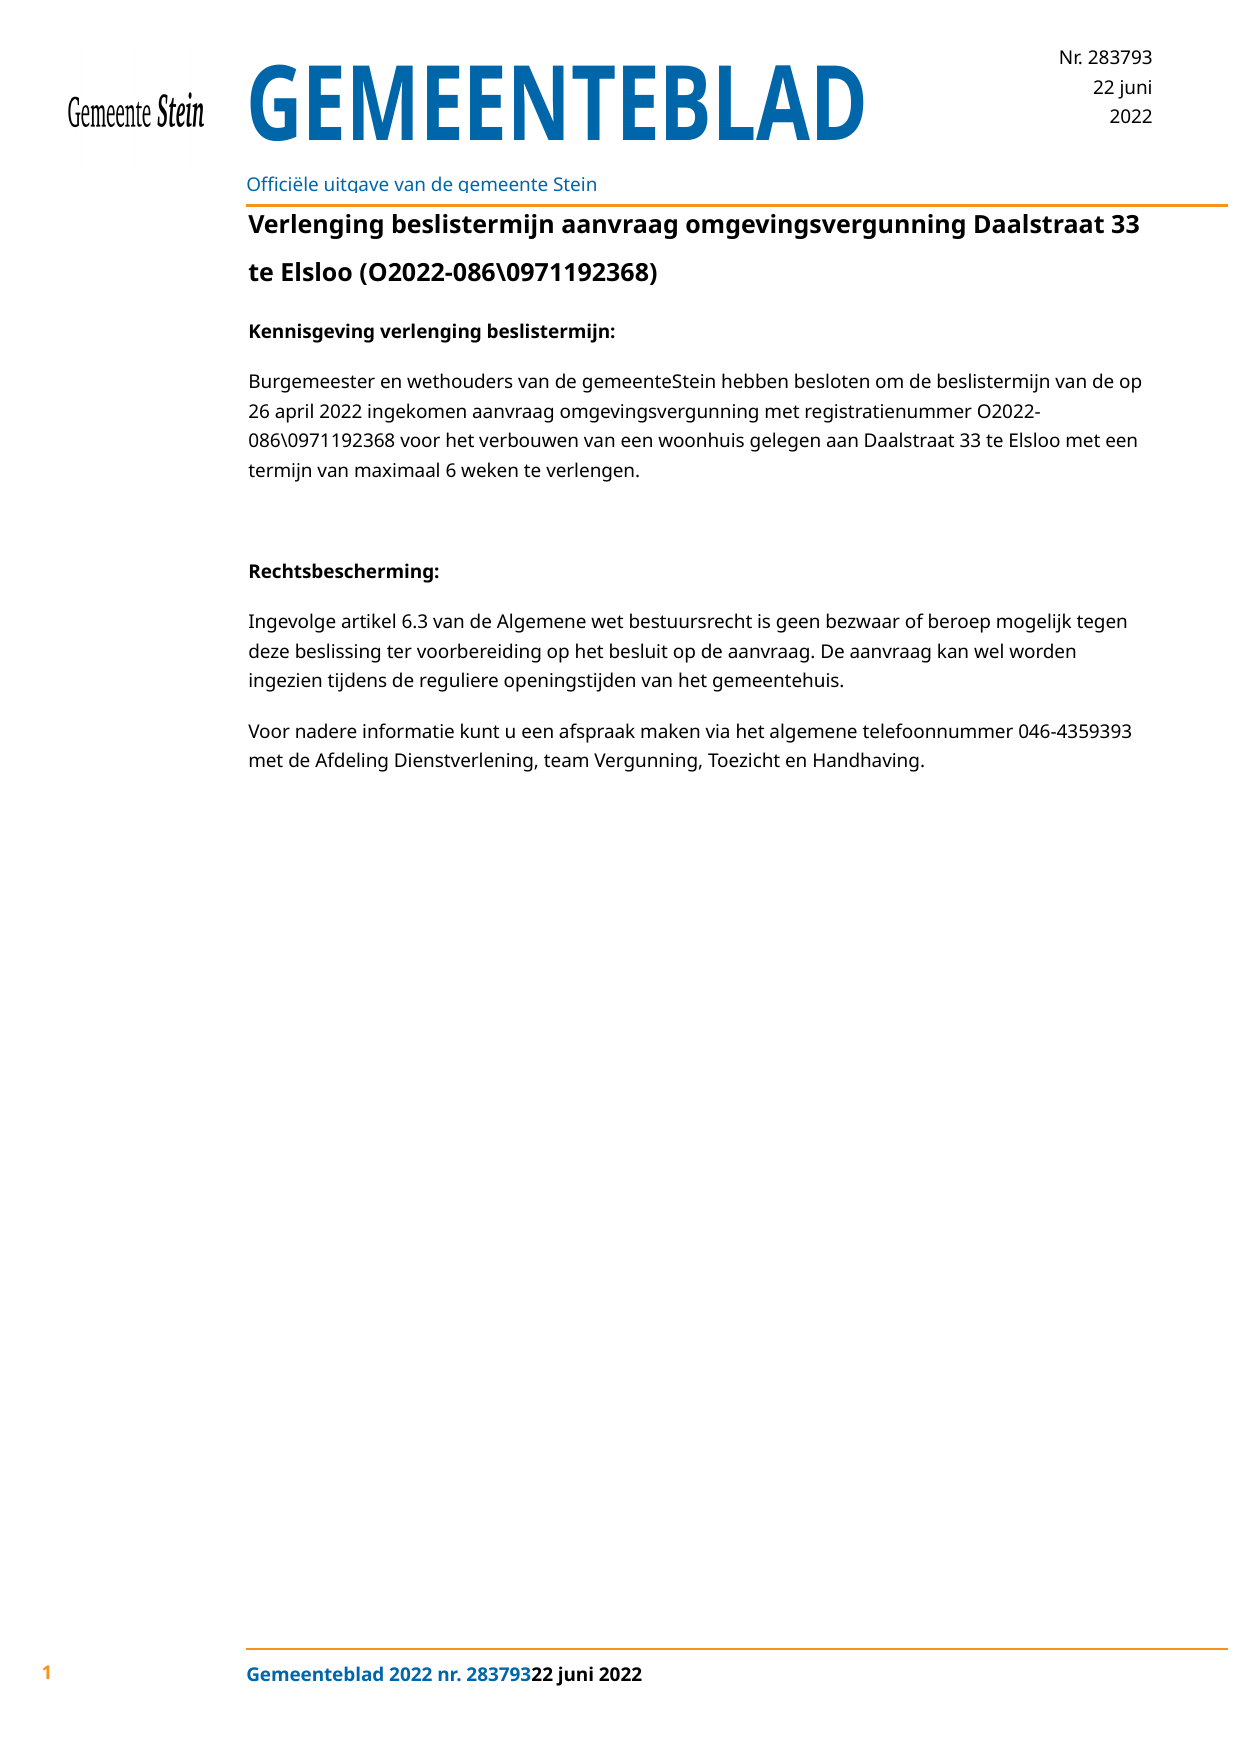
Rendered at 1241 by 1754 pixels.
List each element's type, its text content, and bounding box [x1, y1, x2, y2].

picture [41, 47, 231, 172]
text Rechtsbescherming: [248, 558, 1152, 584]
text Burgemeester en wethouders van de gemeenteStein hebben besloten om de beslistermijn van de op 26 april 2022 ingekomen aanvraag omgevingsvergunning met registratienummer O2022-086\0971192368 voor het verbouwen van een woonhuis gelegen aan Daalstraat 33 te Elsloo met een termijn van maximaal 6 weken te verlengen. [248, 368, 1152, 483]
text Verlenging beslistermijn aanvraag omgevingsvergunning Daalstraat 33 te Elsloo (O2022-086\0971192368) [248, 207, 1152, 288]
text Ingevolge artikel 6.3 van de Algemene wet bestuursrecht is geen bezwaar of beroep mogelijk tegen deze beslissing ter voorbereiding op het besluit op de aanvraag. De aanvraag kan wel worden ingezien tijdens de reguliere openingstijden van het gemeentehuis. [248, 608, 1152, 693]
text Kennisgeving verlenging beslistermijn: [248, 318, 1152, 344]
text Voor nadere informatie kunt u een afspraak maken via het algemene telefoonnummer 046-4359393 met de Afdeling Dienstverlening, team Vergunning, Toezicht en Handhaving. [248, 718, 1152, 773]
